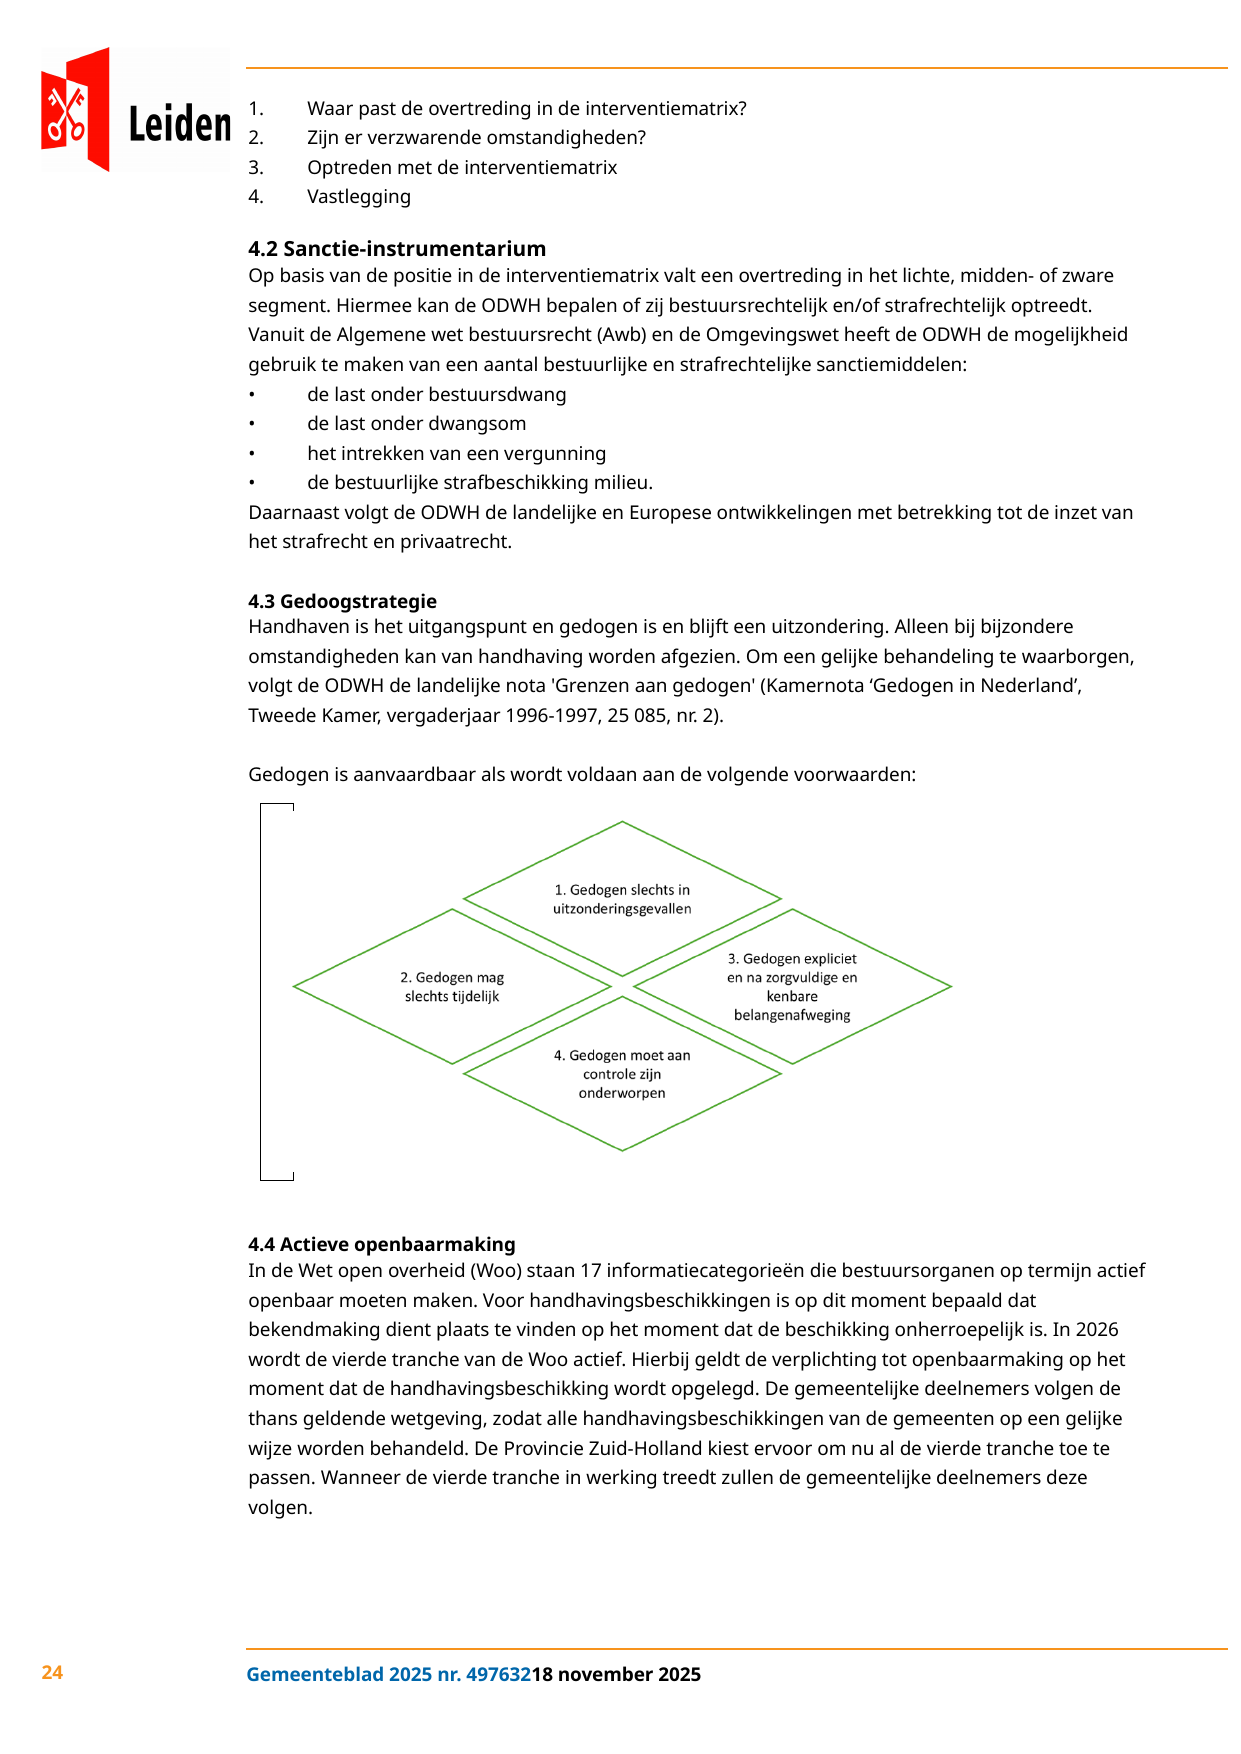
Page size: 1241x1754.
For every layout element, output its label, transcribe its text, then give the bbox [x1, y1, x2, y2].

list Vastlegging [248, 183, 1152, 209]
text 4.2 Sanctie-instrumentarium [248, 234, 1152, 262]
list Optreden met de interventiematrix [248, 154, 1152, 180]
picture [268, 811, 978, 1172]
list de last onder bestuursdwang [248, 381, 1152, 406]
text Handhaven is het uitgangspunt en gedogen is en blijft een uitzondering. Alleen bij bijzondere omstandigheden kan van handhaving worden afgezien. Om een gelijke behandeling te waarborgen, volgt de ODWH de landelijke nota 'Grenzen aan gedogen' (Kamernota ‘Gedogen in Nederland’, Tweede Kamer, vergaderjaar 1996-1997, 25 085, nr. 2). [248, 613, 1152, 728]
text 4.4 Actieve openbaarmaking [248, 1231, 1152, 1257]
text In de Wet open overheid (Woo) staan 17 informatiecategorieën die bestuursorganen op termijn actief openbaar moeten maken. Voor handhavingsbeschikkingen is op dit moment bepaald dat bekendmaking dient plaats te vinden op het moment dat de beschikking onherroepelijk is. In 2026 wordt de vierde tranche van de Woo actief. Hierbij geldt de verplichting tot openbaarmaking op het moment dat de handhavingsbeschikking wordt opgelegd. De gemeentelijke deelnemers volgen de thans geldende wetgeving, zodat alle handhavingsbeschikkingen van de gemeenten op een gelijke wijze worden behandeld. De Provincie Zuid-Holland kiest ervoor om nu al de vierde tranche toe te passen. Wanneer de vierde tranche in werking treedt zullen de gemeentelijke deelnemers deze volgen. [248, 1257, 1152, 1519]
text 4.3 Gedoogstrategie [248, 588, 1152, 613]
list het intrekken van een vergunning [248, 440, 1152, 466]
list Zijn er verzwarende omstandigheden? [248, 124, 1152, 150]
picture [41, 47, 231, 172]
text Gedogen is aanvaardbaar als wordt voldaan aan de volgende voorwaarden: [248, 761, 1152, 787]
list Waar past de overtreding in de interventiematrix? [248, 95, 1152, 121]
list de bestuurlijke strafbeschikking milieu. [248, 469, 1152, 495]
text Op basis van de positie in de interventiematrix valt een overtreding in het lichte, midden- of zware segment. Hiermee kan de ODWH bepalen of zij bestuursrechtelijk en/of strafrechtelijk optreedt. Vanuit de Algemene wet bestuursrecht (Awb) en de Omgevingswet heeft de ODWH de mogelijkheid gebruik te maken van een aantal bestuurlijke en strafrechtelijke sanctiemiddelen: [248, 262, 1152, 377]
text Daarnaast volgt de ODWH de landelijke en Europese ontwikkelingen met betrekking tot de inzet van het strafrecht en privaatrecht. [248, 499, 1152, 554]
list de last onder dwangsom [248, 410, 1152, 436]
